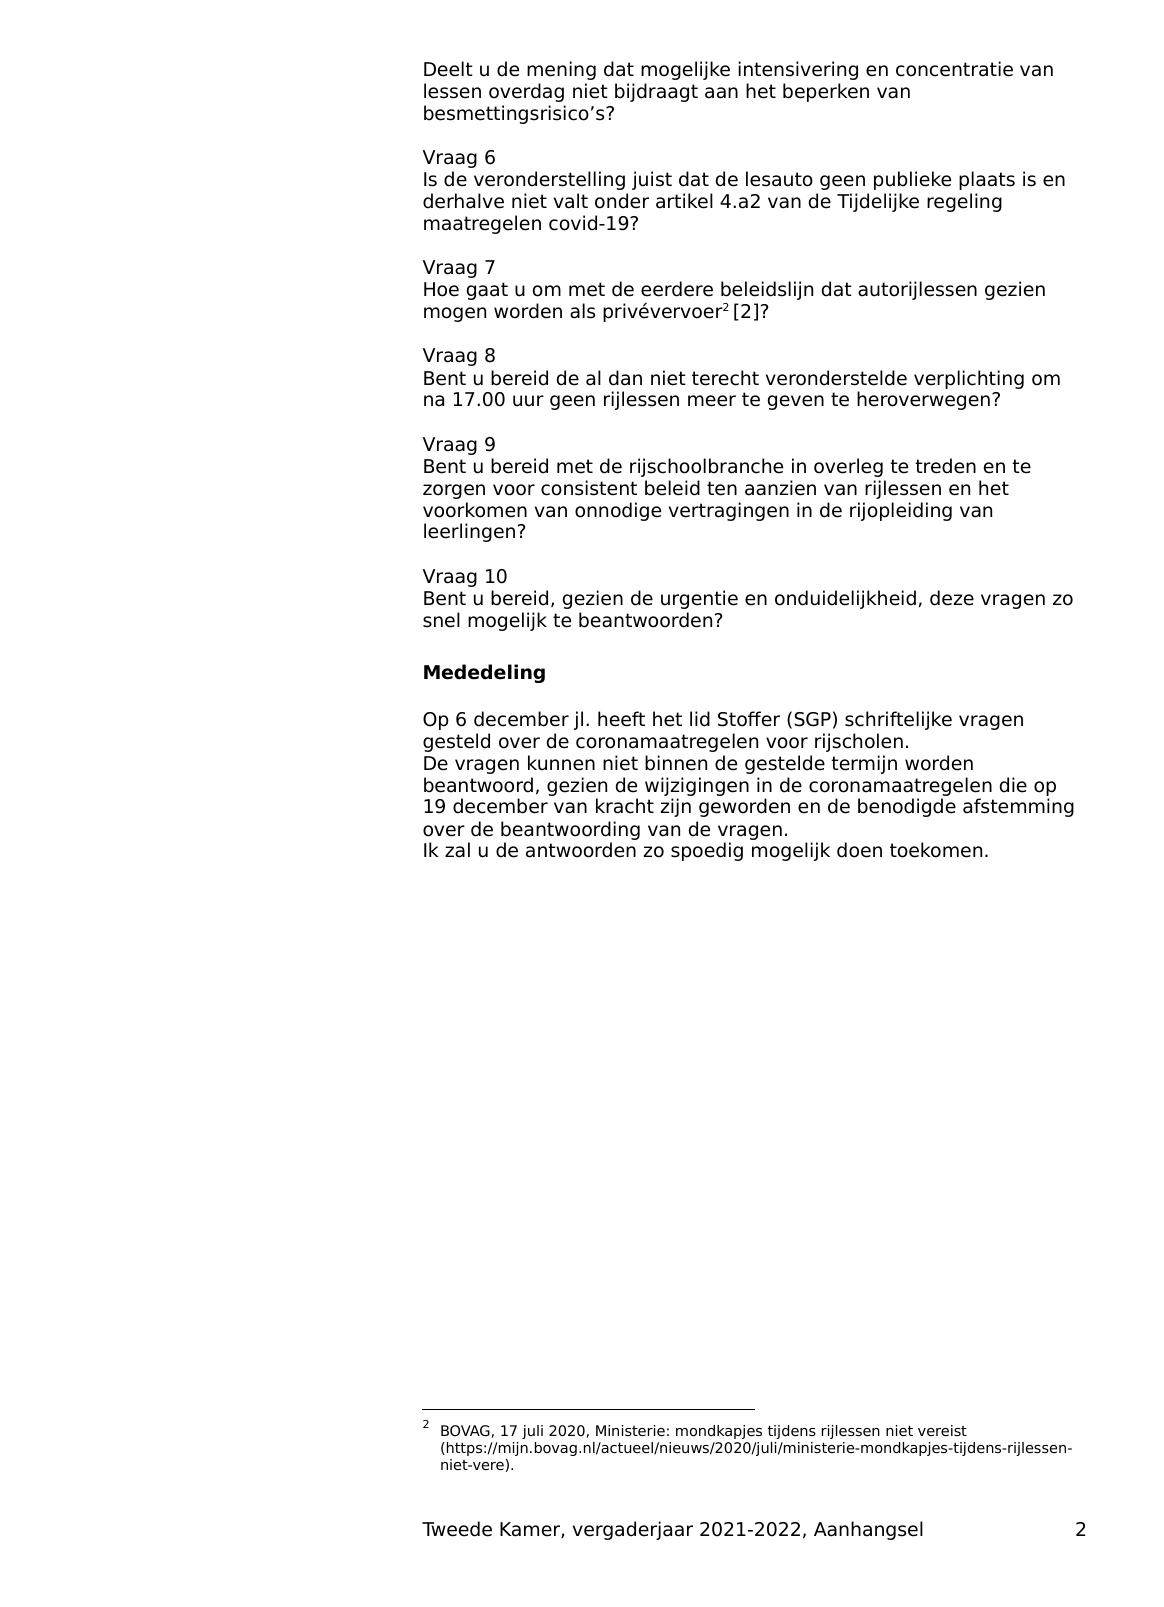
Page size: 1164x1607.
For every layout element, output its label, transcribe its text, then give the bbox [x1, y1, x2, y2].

text Deelt u de mening dat mogelijke intensivering en concentratie van lessen overdag niet bijdraagt aan het beperken van besmettingsrisico’s? [422, 59, 1087, 125]
text Is de veronderstelling juist dat de lesauto geen publieke plaats is en derhalve niet valt onder artikel 4.a2 van de Tijdelijke regeling maatregelen covid-19? [422, 169, 1087, 235]
text BOVAG, 17 juli 2020, Ministerie: mondkapjes tijdens rijlessen niet vereist (https://mijn.bovag.nl/actueel/nieuws/2020/juli/ministerie-mondkapjes-tijdens-rijlessen-niet-vere). [422, 1418, 1087, 1474]
text Vraag 6 [422, 147, 1087, 169]
text Vraag 10 [422, 566, 1087, 588]
text Bent u bereid de al dan niet terecht veronderstelde verplichting om na 17.00 uur geen rijlessen meer te geven te heroverwegen? [422, 367, 1087, 411]
subtitle Mededeling [422, 662, 1087, 683]
text Hoe gaat u om met de eerdere beleidslijn dat autorijlessen gezien mogen worden als privévervoer[2]? [422, 279, 1087, 323]
text Op 6 december jl. heeft het lid Stoffer (SGP) schriftelijke vragen gesteld over de coronamaatregelen voor rijscholen. [422, 708, 1087, 752]
text De vragen kunnen niet binnen de gestelde termijn worden beantwoord, gezien de wijzigingen in de coronamaatregelen die op 19 december van kracht zijn geworden en de benodigde afstemming over de beantwoording van de vragen. [422, 752, 1087, 840]
text Ik zal u de antwoorden zo spoedig mogelijk doen toekomen. [422, 840, 1087, 862]
text Bent u bereid, gezien de urgentie en onduidelijkheid, deze vragen zo snel mogelijk te beantwoorden? [422, 588, 1087, 632]
text Bent u bereid met de rijschoolbranche in overleg te treden en te zorgen voor consistent beleid ten aanzien van rijlessen en het voorkomen van onnodige vertragingen in de rijopleiding van leerlingen? [422, 456, 1087, 543]
text Vraag 7 [422, 257, 1087, 279]
text Vraag 9 [422, 433, 1087, 456]
text Vraag 8 [422, 345, 1087, 367]
